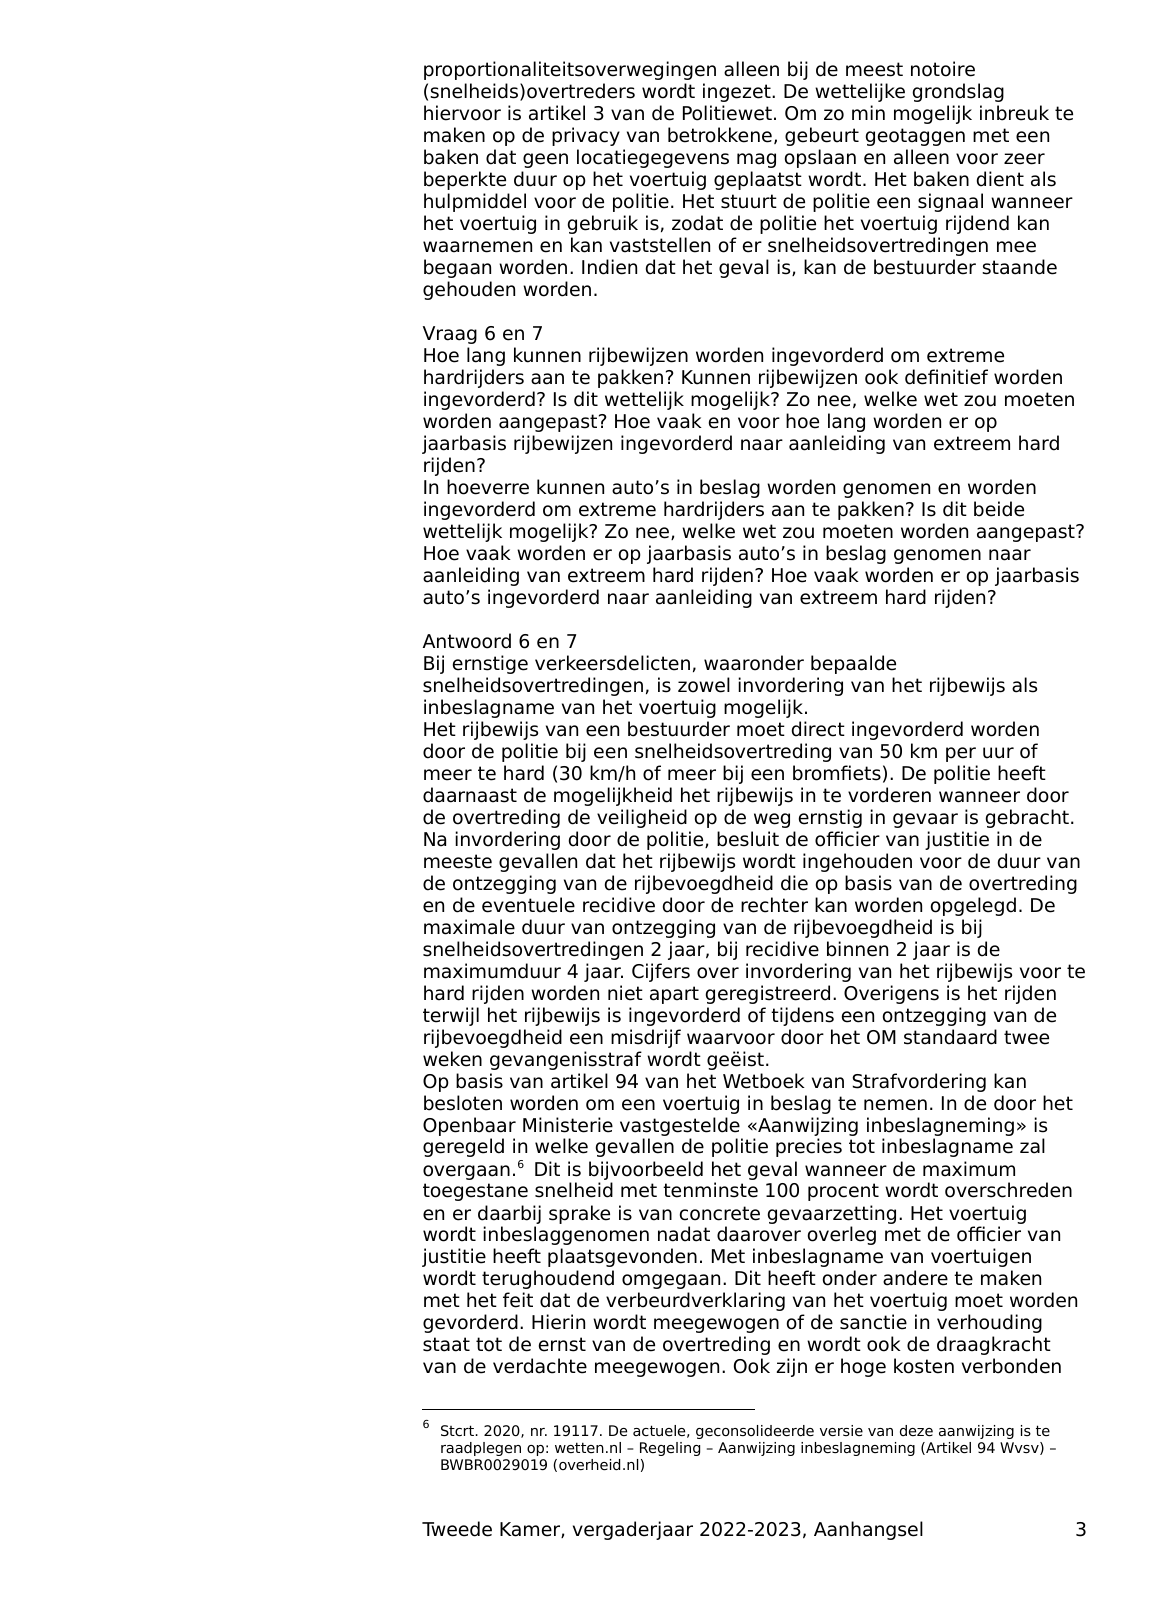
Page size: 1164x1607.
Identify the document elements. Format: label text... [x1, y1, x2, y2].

text Het rijbewijs van een bestuurder moet direct ingevorderd worden door de politie bij een snelheidsovertreding van 50 km per uur of meer te hard (30 km/h of meer bij een bromfiets). De politie heeft daarnaast de mogelijkheid het rijbewijs in te vorderen wanneer door de overtreding de veiligheid op de weg ernstig in gevaar is gebracht. Na invordering door de politie, besluit de officier van justitie in de meeste gevallen dat het rijbewijs wordt ingehouden voor de duur van de ontzegging van de rijbevoegdheid die op basis van de overtreding en de eventuele recidive door de rechter kan worden opgelegd. De maximale duur van ontzegging van de rijbevoegdheid is bij snelheidsovertredingen 2 jaar, bij recidive binnen 2 jaar is de maximumduur 4 jaar. Cijfers over invordering van het rijbewijs voor te hard rijden worden niet apart geregistreerd. Overigens is het rijden terwijl het rijbewijs is ingevorderd of tijdens een ontzegging van de rijbevoegdheid een misdrijf waarvoor door het OM standaard twee weken gevangenisstraf wordt geëist. [422, 719, 1087, 1071]
text Vraag 6 en 7 [422, 323, 1087, 345]
text proportionaliteitsoverwegingen alleen bij de meest notoire (snelheids)overtreders wordt ingezet. De wettelijke grondslag hiervoor is artikel 3 van de Politiewet. Om zo min mogelijk inbreuk te maken op de privacy van betrokkene, gebeurt geotaggen met een baken dat geen locatiegegevens mag opslaan en alleen voor zeer beperkte duur op het voertuig geplaatst wordt. Het baken dient als hulpmiddel voor de politie. Het stuurt de politie een signaal wanneer het voertuig in gebruik is, zodat de politie het voertuig rijdend kan waarnemen en kan vaststellen of er snelheidsovertredingen mee begaan worden. Indien dat het geval is, kan de bestuurder staande gehouden worden. [422, 59, 1087, 301]
text In hoeverre kunnen auto’s in beslag worden genomen en worden ingevorderd om extreme hardrijders aan te pakken? Is dit beide wettelijk mogelijk? Zo nee, welke wet zou moeten worden aangepast? Hoe vaak worden er op jaarbasis auto’s in beslag genomen naar aanleiding van extreem hard rijden? Hoe vaak worden er op jaarbasis auto’s ingevorderd naar aanleiding van extreem hard rijden? [422, 477, 1087, 609]
text Stcrt. 2020, nr. 19117. De actuele, geconsolideerde versie van deze aanwijzing is te raadplegen op: wetten.nl – Regeling – Aanwijzing inbeslagneming (Artikel 94 Wvsv) – BWBR0029019 (overheid.nl) [422, 1418, 1087, 1474]
text Antwoord 6 en 7 [422, 631, 1087, 653]
text Op basis van artikel 94 van het Wetboek van Strafvordering kan besloten worden om een voertuig in beslag te nemen. In de door het Openbaar Ministerie vastgestelde «Aanwijzing inbeslagneming» is geregeld in welke gevallen de politie precies tot inbeslagname zal overgaan. Dit is bijvoorbeeld het geval wanneer de maximum toegestane snelheid met tenminste 100 procent wordt overschreden en er daarbij sprake is van concrete gevaarzetting. Het voertuig wordt inbeslaggenomen nadat daarover overleg met de officier van justitie heeft plaatsgevonden. Met inbeslagname van voertuigen wordt terughoudend omgegaan. Dit heeft onder andere te maken met het feit dat de verbeurdverklaring van het voertuig moet worden gevorderd. Hierin wordt meegewogen of de sanctie in verhouding staat tot de ernst van de overtreding en wordt ook de draagkracht van de verdachte meegewogen. Ook zijn er hoge kosten verbonden [422, 1071, 1087, 1378]
text Hoe lang kunnen rijbewijzen worden ingevorderd om extreme hardrijders aan te pakken? Kunnen rijbewijzen ook definitief worden ingevorderd? Is dit wettelijk mogelijk? Zo nee, welke wet zou moeten worden aangepast? Hoe vaak en voor hoe lang worden er op jaarbasis rijbewijzen ingevorderd naar aanleiding van extreem hard rijden? [422, 345, 1087, 477]
text Bij ernstige verkeersdelicten, waaronder bepaalde snelheidsovertredingen, is zowel invordering van het rijbewijs als inbeslagname van het voertuig mogelijk. [422, 653, 1087, 719]
